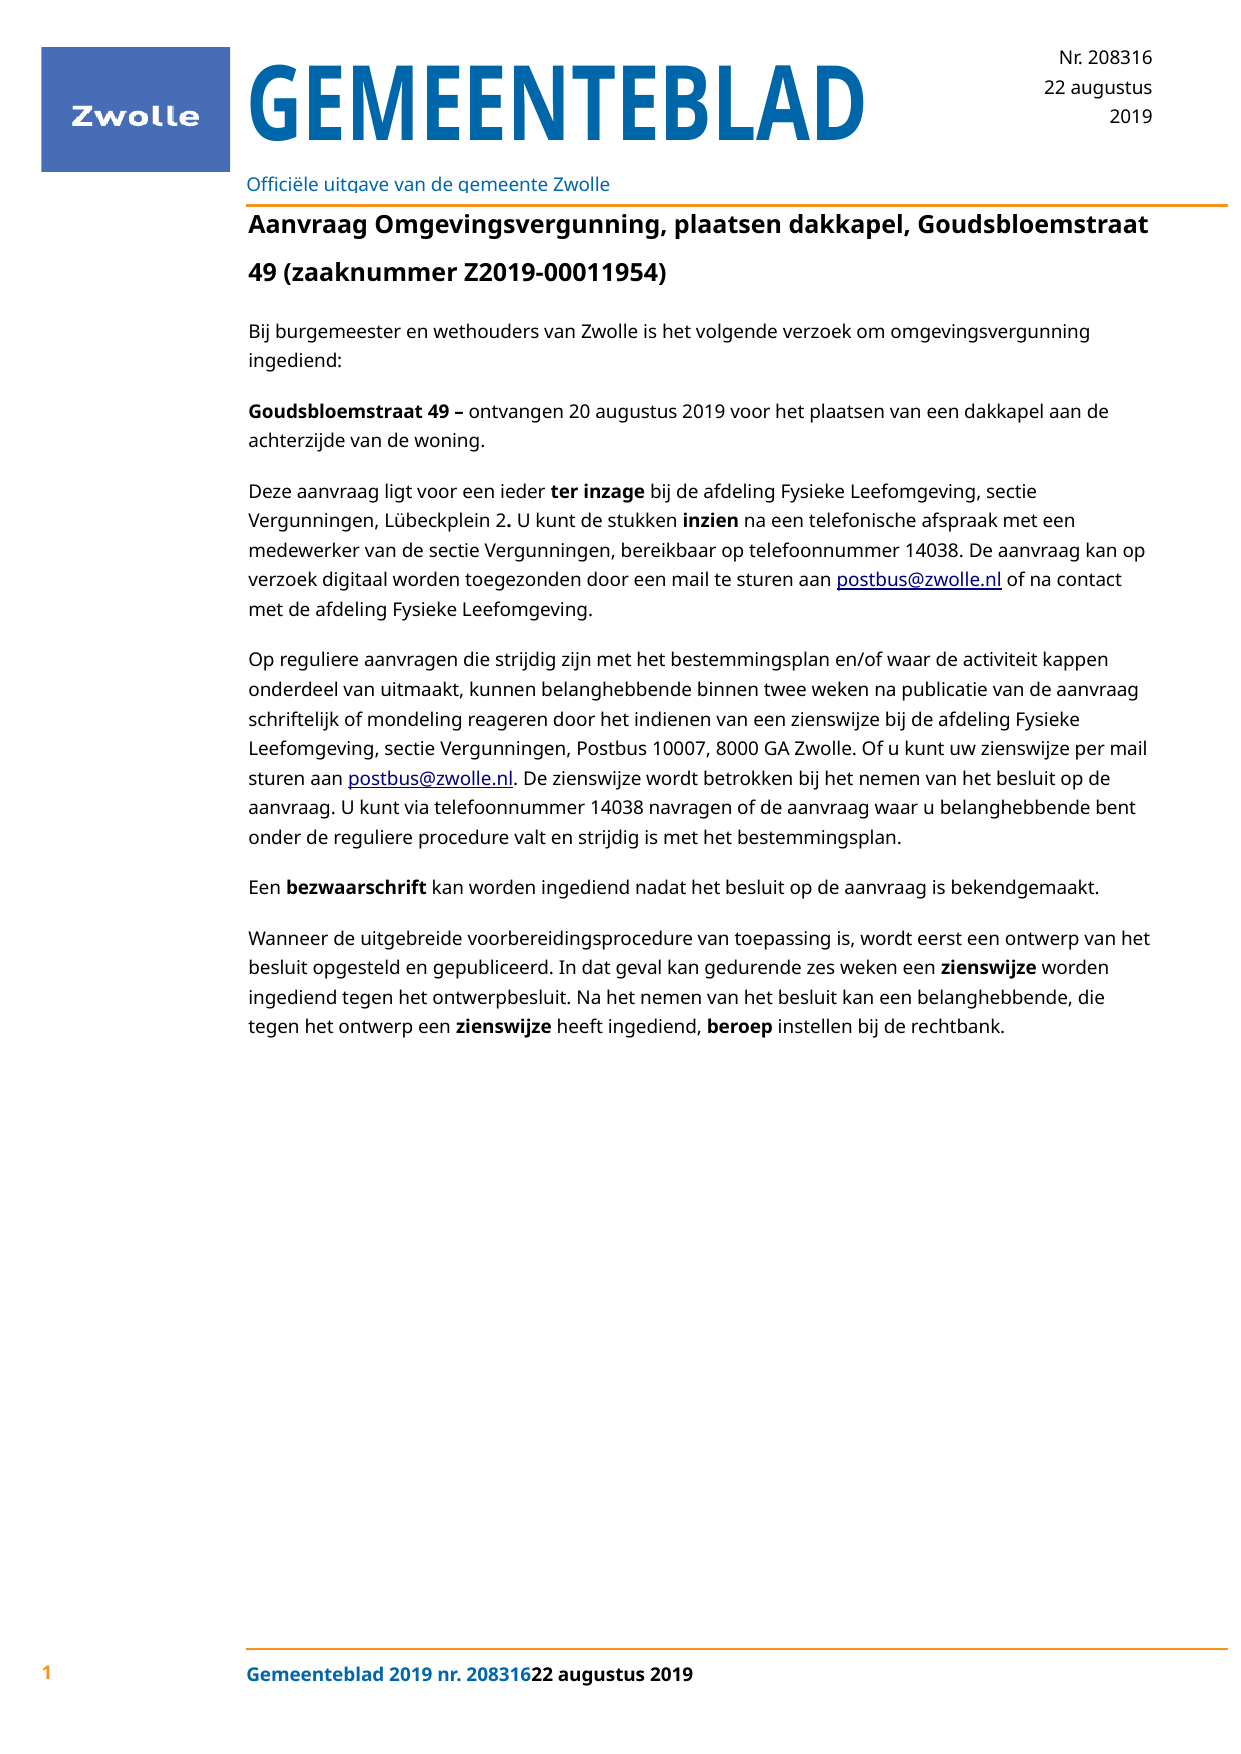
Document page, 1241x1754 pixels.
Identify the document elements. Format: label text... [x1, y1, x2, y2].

picture [41, 47, 231, 172]
text Wanneer de uitgebreide voorbereidingsprocedure van toepassing is, wordt eerst een ontwerp van het besluit opgesteld en gepubliceerd. In dat geval kan gedurende zes weken een zienswijze worden ingediend tegen het ontwerpbesluit. Na het nemen van het besluit kan een belanghebbende, die tegen het ontwerp een zienswijze heeft ingediend, beroep instellen bij de rechtbank. [248, 925, 1152, 1039]
text Bij burgemeester en wethouders van Zwolle is het volgende verzoek om omgevingsvergunning ingediend: [248, 318, 1152, 373]
text Aanvraag Omgevingsvergunning, plaatsen dakkapel, Goudsbloemstraat 49 (zaaknummer Z2019-00011954) [248, 207, 1152, 288]
text Deze aanvraag ligt voor een ieder ter inzage bij de afdeling Fysieke Leefomgeving, sectie Vergunningen, Lübeckplein 2. U kunt de stukken inzien na een telefonische afspraak met een medewerker van de sectie Vergunningen, bereikbaar op telefoonnummer 14038. De aanvraag kan op verzoek digitaal worden toegezonden door een mail te sturen aan postbus@zwolle.nl of na contact met de afdeling Fysieke Leefomgeving. [248, 478, 1152, 622]
text Op reguliere aanvragen die strijdig zijn met het bestemmingsplan en/of waar de activiteit kappen onderdeel van uitmaakt, kunnen belanghebbende binnen twee weken na publicatie van de aanvraag schriftelijk of mondeling reageren door het indienen van een zienswijze bij de afdeling Fysieke Leefomgeving, sectie Vergunningen, Postbus 10007, 8000 GA Zwolle. Of u kunt uw zienswijze per mail sturen aan postbus@zwolle.nl. De zienswijze wordt betrokken bij het nemen van het besluit op de aanvraag. U kunt via telefoonnummer 14038 navragen of de aanvraag waar u belanghebbende bent onder de reguliere procedure valt en strijdig is met het bestemmingsplan. [248, 647, 1152, 850]
text Een bezwaarschrift kan worden ingediend nadat het besluit op de aanvraag is bekendgemaakt. [248, 874, 1152, 900]
text Goudsbloemstraat 49 – ontvangen 20 augustus 2019 voor het plaatsen van een dakkapel aan de achterzijde van de woning. [248, 398, 1152, 453]
